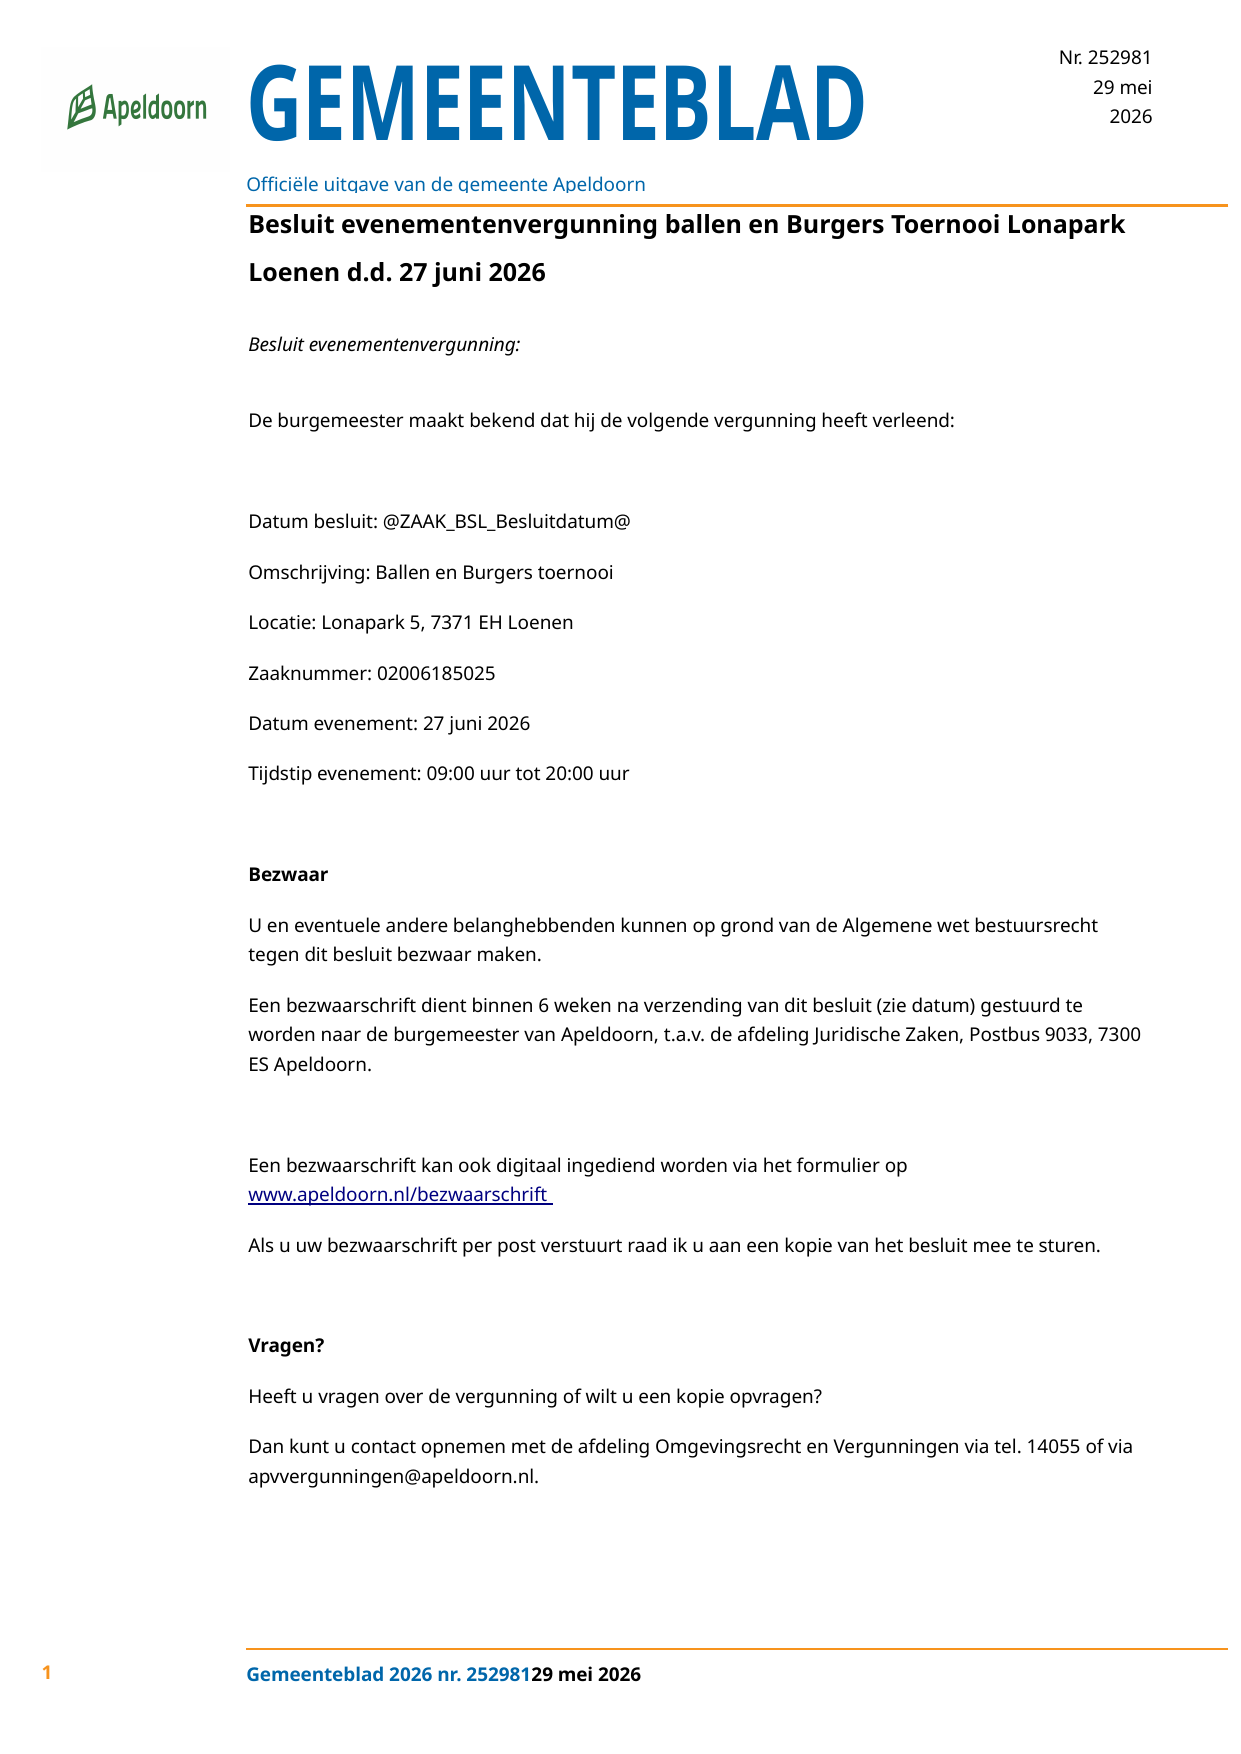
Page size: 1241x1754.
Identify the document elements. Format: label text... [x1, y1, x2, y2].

text Vragen? [248, 1333, 1152, 1358]
text Tijdstip evenement: 09:00 uur tot 20:00 uur [248, 761, 1152, 786]
text Besluit evenementenvergunning: [248, 331, 1152, 357]
text Locatie: Lonapark 5, 7371 EH Loenen [248, 609, 1152, 635]
text Omschrijving: Ballen en Burgers toernooi [248, 559, 1152, 584]
text Zaaknummer: 02006185025 [248, 660, 1152, 685]
text Bezwaar [248, 861, 1152, 887]
text Datum evenement: 27 juni 2026 [248, 710, 1152, 736]
text Datum besluit: @ZAAK_BSL_Besluitdatum@ [248, 508, 1152, 534]
text Een bezwaarschrift kan ook digitaal ingediend worden via het formulier op www.apeldoorn.nl/bezwaarschrift [248, 1152, 1152, 1207]
text Dan kunt u contact opnemen met de afdeling Omgevingsrecht en Vergunningen via tel. 14055 of via apvvergunningen@apeldoorn.nl. [248, 1433, 1152, 1489]
picture [41, 47, 231, 172]
text Heeft u vragen over de vergunning of wilt u een kopie opvragen? [248, 1383, 1152, 1409]
text U en eventuele andere belanghebbenden kunnen op grond van de Algemene wet bestuursrecht tegen dit besluit bezwaar maken. [248, 912, 1152, 967]
text Een bezwaarschrift dient binnen 6 weken na verzending van dit besluit (zie datum) gestuurd te worden naar de burgemeester van Apeldoorn, t.a.v. de afdeling Juridische Zaken, Postbus 9033, 7300 ES Apeldoorn. [248, 992, 1152, 1077]
text De burgemeester maakt bekend dat hij de volgende vergunning heeft verleend: [248, 408, 1152, 433]
text Besluit evenementenvergunning ballen en Burgers Toernooi Lonapark Loenen d.d. 27 juni 2026 [248, 207, 1152, 288]
text Als u uw bezwaarschrift per post verstuurt raad ik u aan een kopie van het besluit mee te sturen. [248, 1232, 1152, 1257]
